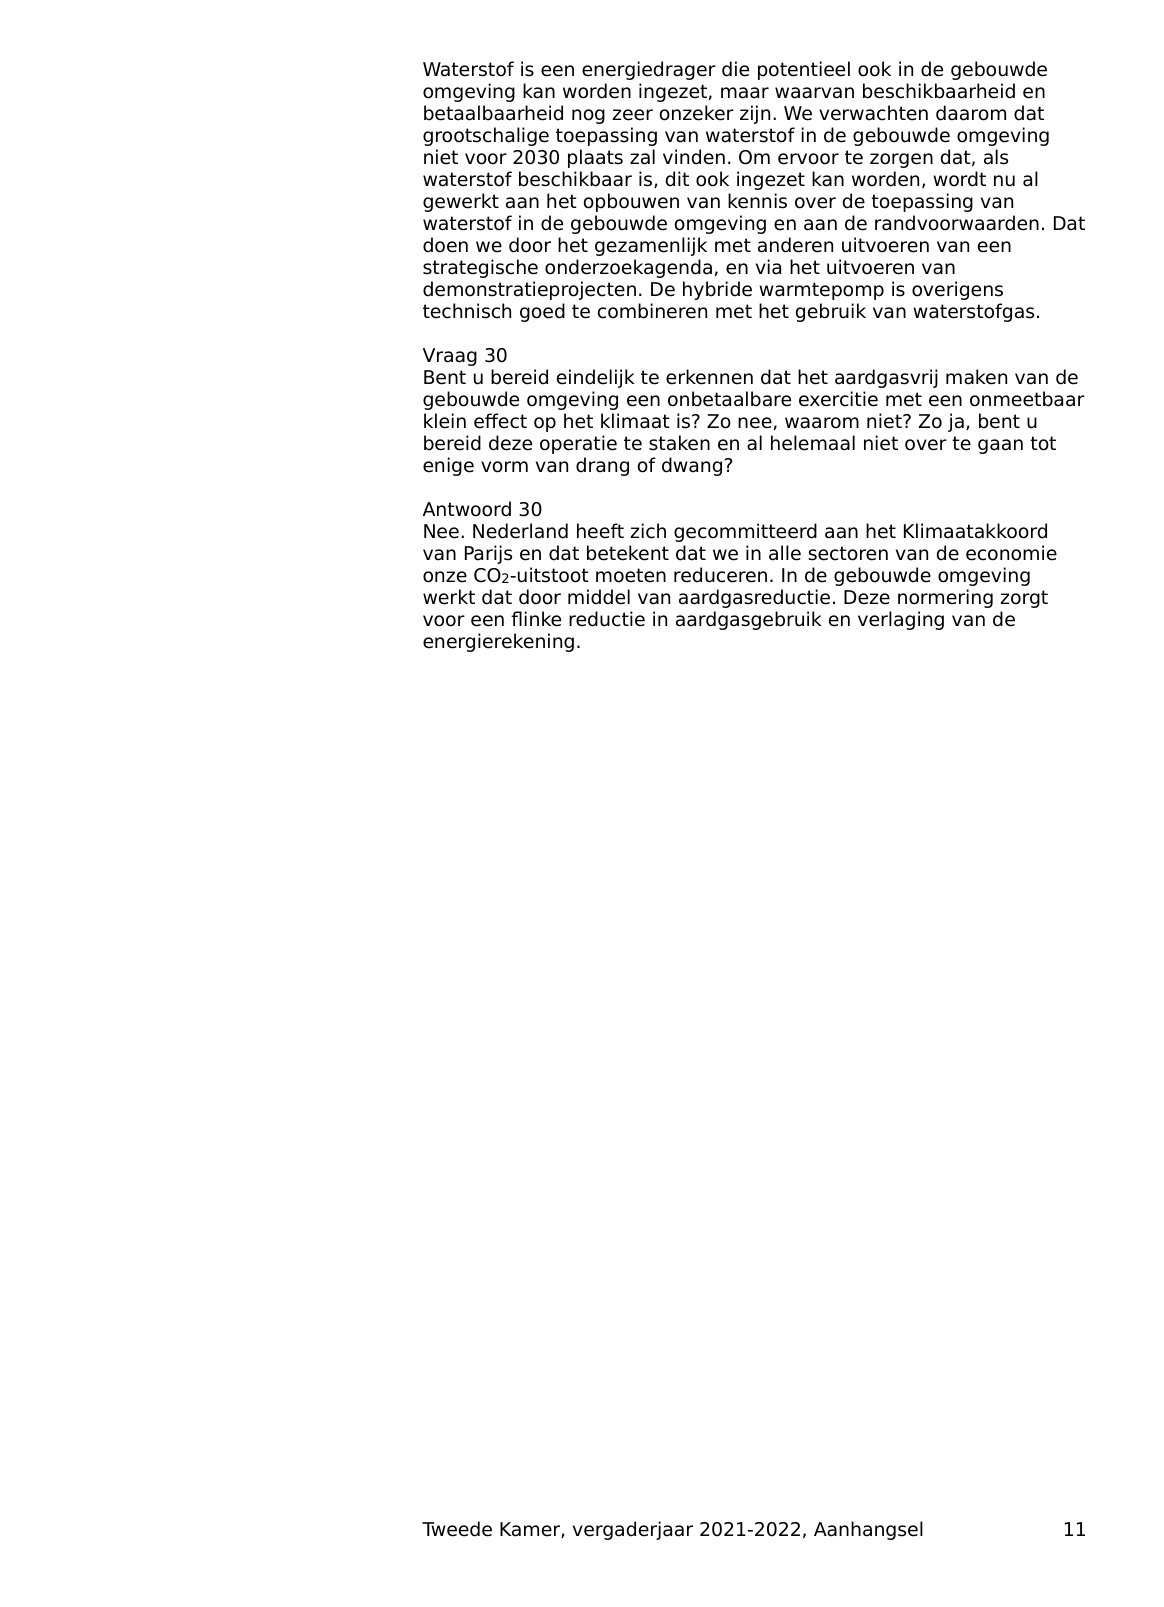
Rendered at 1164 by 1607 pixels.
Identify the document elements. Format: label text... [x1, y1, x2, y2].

text Vraag 30 [422, 345, 1087, 367]
text Nee. Nederland heeft zich gecommitteerd aan het Klimaatakkoord van Parijs en dat betekent dat we in alle sectoren van de economie onze CO2-uitstoot moeten reduceren. In de gebouwde omgeving werkt dat door middel van aardgasreductie. Deze normering zorgt voor een flinke reductie in aardgasgebruik en verlaging van de energierekening. [422, 521, 1087, 653]
text Waterstof is een energiedrager die potentieel ook in de gebouwde omgeving kan worden ingezet, maar waarvan beschikbaarheid en betaalbaarheid nog zeer onzeker zijn. We verwachten daarom dat grootschalige toepassing van waterstof in de gebouwde omgeving niet voor 2030 plaats zal vinden. Om ervoor te zorgen dat, als waterstof beschikbaar is, dit ook ingezet kan worden, wordt nu al gewerkt aan het opbouwen van kennis over de toepassing van waterstof in de gebouwde omgeving en aan de randvoorwaarden. Dat doen we door het gezamenlijk met anderen uitvoeren van een strategische onderzoekagenda, en via het uitvoeren van demonstratieprojecten. De hybride warmtepomp is overigens technisch goed te combineren met het gebruik van waterstofgas. [422, 59, 1087, 323]
text Antwoord 30 [422, 499, 1087, 521]
text Bent u bereid eindelijk te erkennen dat het aardgasvrij maken van de gebouwde omgeving een onbetaalbare exercitie met een onmeetbaar klein effect op het klimaat is? Zo nee, waarom niet? Zo ja, bent u bereid deze operatie te staken en al helemaal niet over te gaan tot enige vorm van drang of dwang? [422, 367, 1087, 477]
